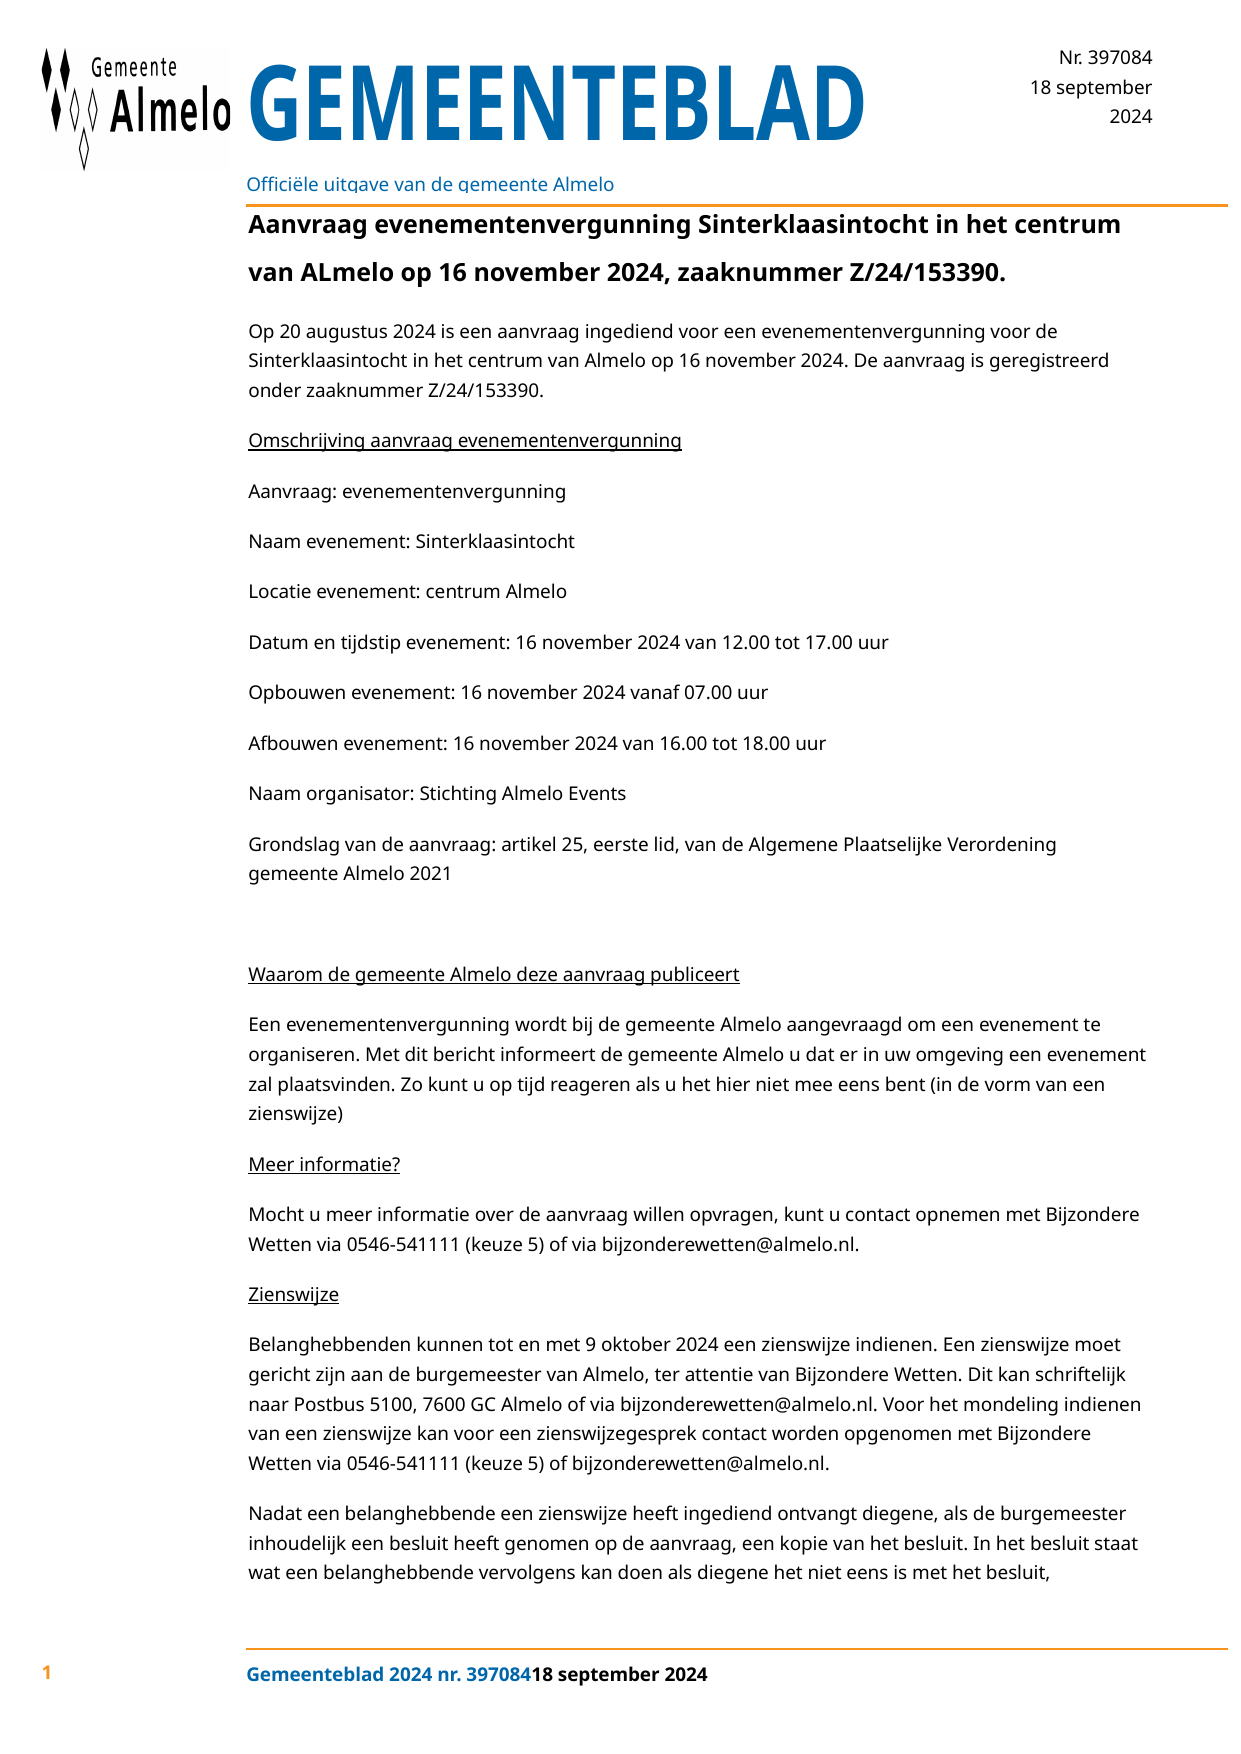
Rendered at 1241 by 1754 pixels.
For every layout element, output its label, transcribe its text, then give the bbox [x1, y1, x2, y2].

text Mocht u meer informatie over de aanvraag willen opvragen, kunt u contact opnemen met Bijzondere Wetten via 0546-541111 (keuze 5) of via bijzonderewetten@almelo.nl. [248, 1201, 1152, 1257]
text Opbouwen evenement: 16 november 2024 vanaf 07.00 uur [248, 679, 1152, 705]
picture [41, 47, 231, 172]
text Afbouwen evenement: 16 november 2024 van 16.00 tot 18.00 uur [248, 730, 1152, 756]
text Nadat een belanghebbende een zienswijze heeft ingediend ontvangt diegene, als de burgemeester inhoudelijk een besluit heeft genomen op de aanvraag, een kopie van het besluit. In het besluit staat wat een belanghebbende vervolgens kan doen als diegene het niet eens is met het besluit, [248, 1500, 1152, 1585]
text Naam organisator: Stichting Almelo Events [248, 780, 1152, 806]
text Meer informatie? [248, 1151, 1152, 1177]
text Locatie evenement: centrum Almelo [248, 579, 1152, 604]
text Op 20 augustus 2024 is een aanvraag ingediend voor een evenementenvergunning voor de Sinterklaasintocht in het centrum van Almelo op 16 november 2024. De aanvraag is geregistreerd onder zaaknummer Z/24/153390. [248, 318, 1152, 403]
text Naam evenement: Sinterklaasintocht [248, 528, 1152, 554]
text Waarom de gemeente Almelo deze aanvraag publiceert [248, 961, 1152, 987]
text Een evenementenvergunning wordt bij de gemeente Almelo aangevraagd om een evenement te organiseren. Met dit bericht informeert de gemeente Almelo u dat er in uw omgeving een evenement zal plaatsvinden. Zo kunt u op tijd reageren als u het hier niet mee eens bent (in de vorm van een zienswijze) [248, 1012, 1152, 1126]
text Datum en tijdstip evenement: 16 november 2024 van 12.00 tot 17.00 uur [248, 629, 1152, 655]
text Aanvraag: evenementenvergunning [248, 478, 1152, 504]
text Aanvraag evenementenvergunning Sinterklaasintocht in het centrum van ALmelo op 16 november 2024, zaaknummer Z/24/153390. [248, 207, 1152, 288]
text Grondslag van de aanvraag: artikel 25, eerste lid, van de Algemene Plaatselijke Verordening gemeente Almelo 2021 [248, 831, 1152, 886]
text Zienswijze [248, 1281, 1152, 1307]
text Belanghebbenden kunnen tot en met 9 oktober 2024 een zienswijze indienen. Een zienswijze moet gericht zijn aan de burgemeester van Almelo, ter attentie van Bijzondere Wetten. Dit kan schriftelijk naar Postbus 5100, 7600 GC Almelo of via bijzonderewetten@almelo.nl. Voor het mondeling indienen van een zienswijze kan voor een zienswijzegesprek contact worden opgenomen met Bijzondere Wetten via 0546-541111 (keuze 5) of bijzonderewetten@almelo.nl. [248, 1332, 1152, 1476]
text Omschrijving aanvraag evenementenvergunning [248, 427, 1152, 453]
